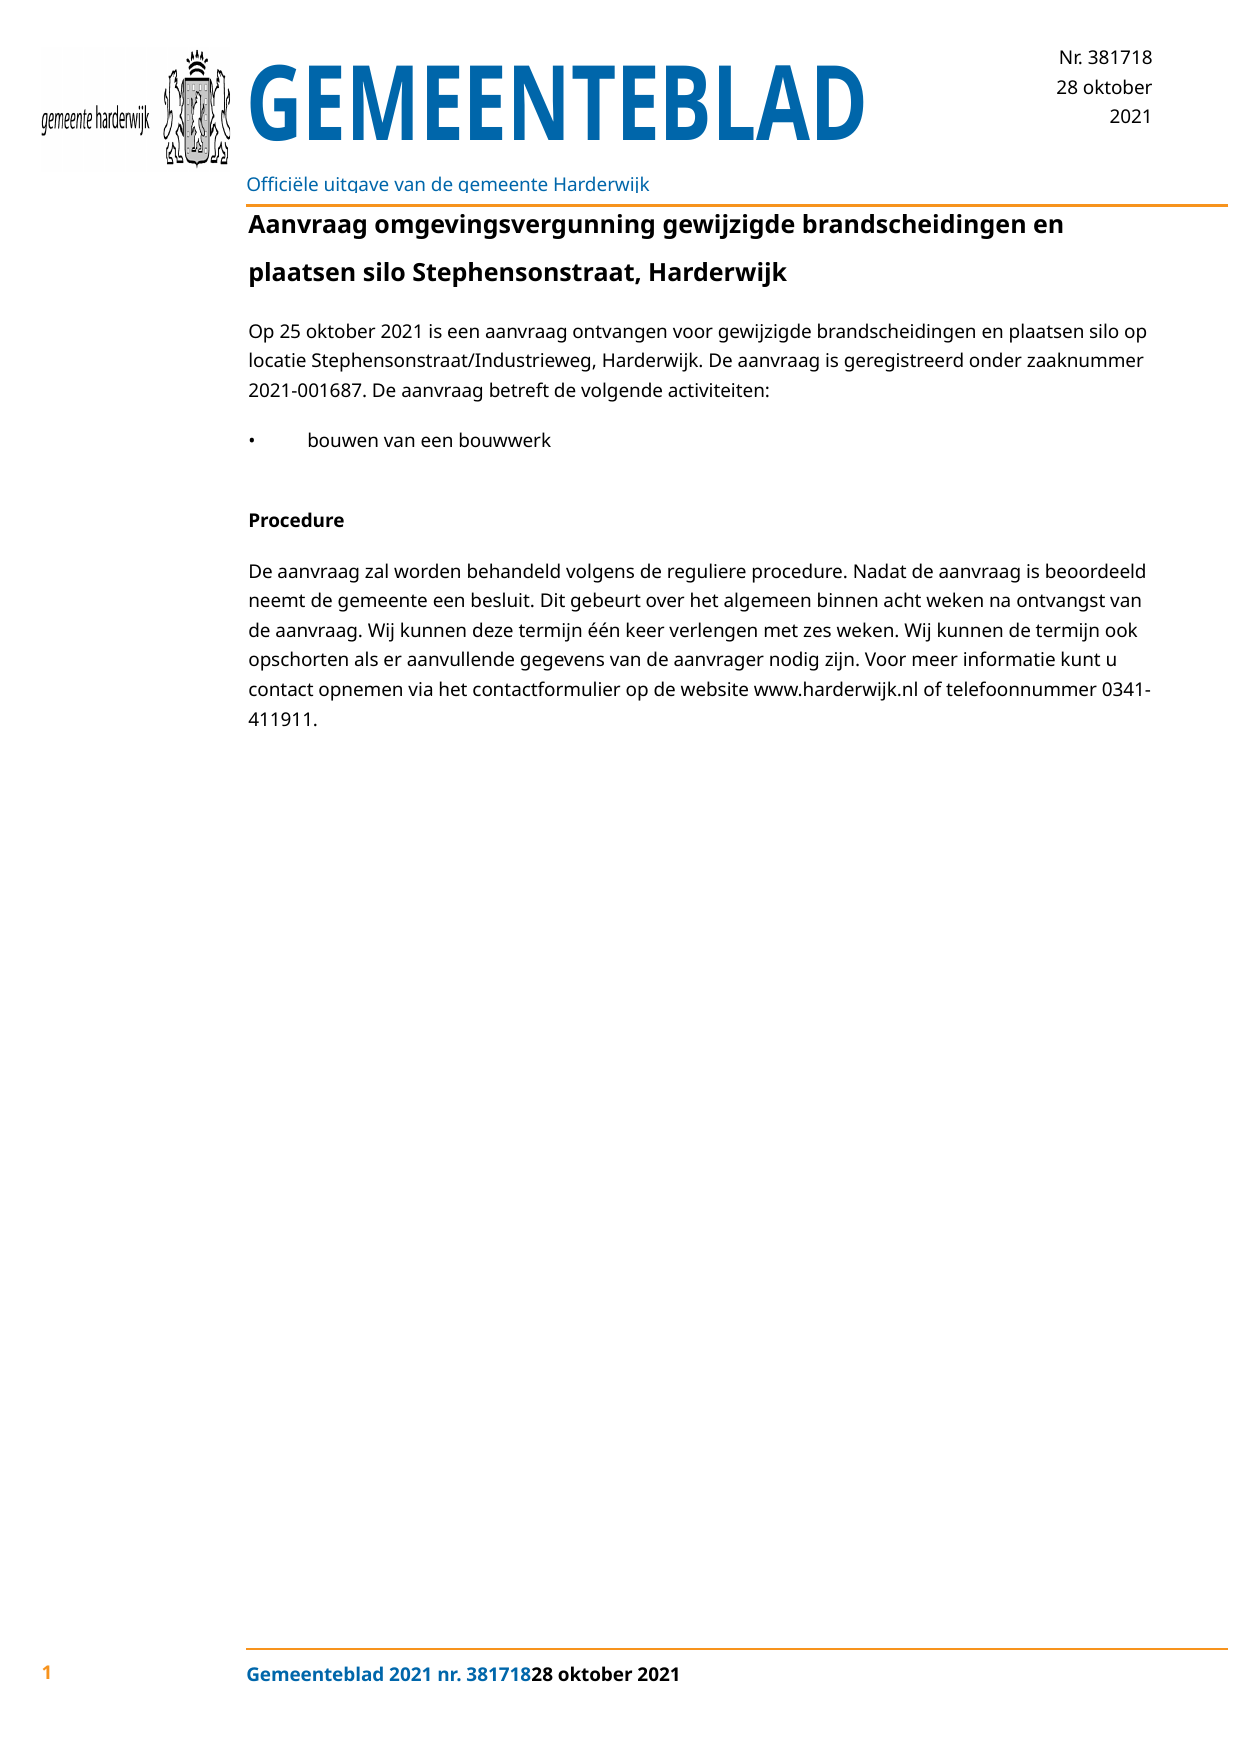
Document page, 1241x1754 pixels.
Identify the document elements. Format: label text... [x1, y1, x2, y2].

text Aanvraag omgevingsvergunning gewijzigde brandscheidingen en plaatsen silo Stephensonstraat, Harderwijk [248, 207, 1152, 288]
text Procedure [248, 507, 1152, 533]
picture [41, 47, 231, 172]
list bouwen van een bouwwerk [248, 427, 1152, 453]
text Op 25 oktober 2021 is een aanvraag ontvangen voor gewijzigde brandscheidingen en plaatsen silo op locatie Stephensonstraat/Industrieweg, Harderwijk. De aanvraag is geregistreerd onder zaaknummer 2021-001687. De aanvraag betreft de volgende activiteiten: [248, 318, 1152, 403]
text De aanvraag zal worden behandeld volgens de reguliere procedure. Nadat de aanvraag is beoordeeld neemt de gemeente een besluit. Dit gebeurt over het algemeen binnen acht weken na ontvangst van de aanvraag. Wij kunnen deze termijn één keer verlengen met zes weken. Wij kunnen de termijn ook opschorten als er aanvullende gegevens van de aanvrager nodig zijn. Voor meer informatie kunt u contact opnemen via het contactformulier op de website www.harderwijk.nl of telefoonnummer 0341-411911. [248, 558, 1152, 732]
